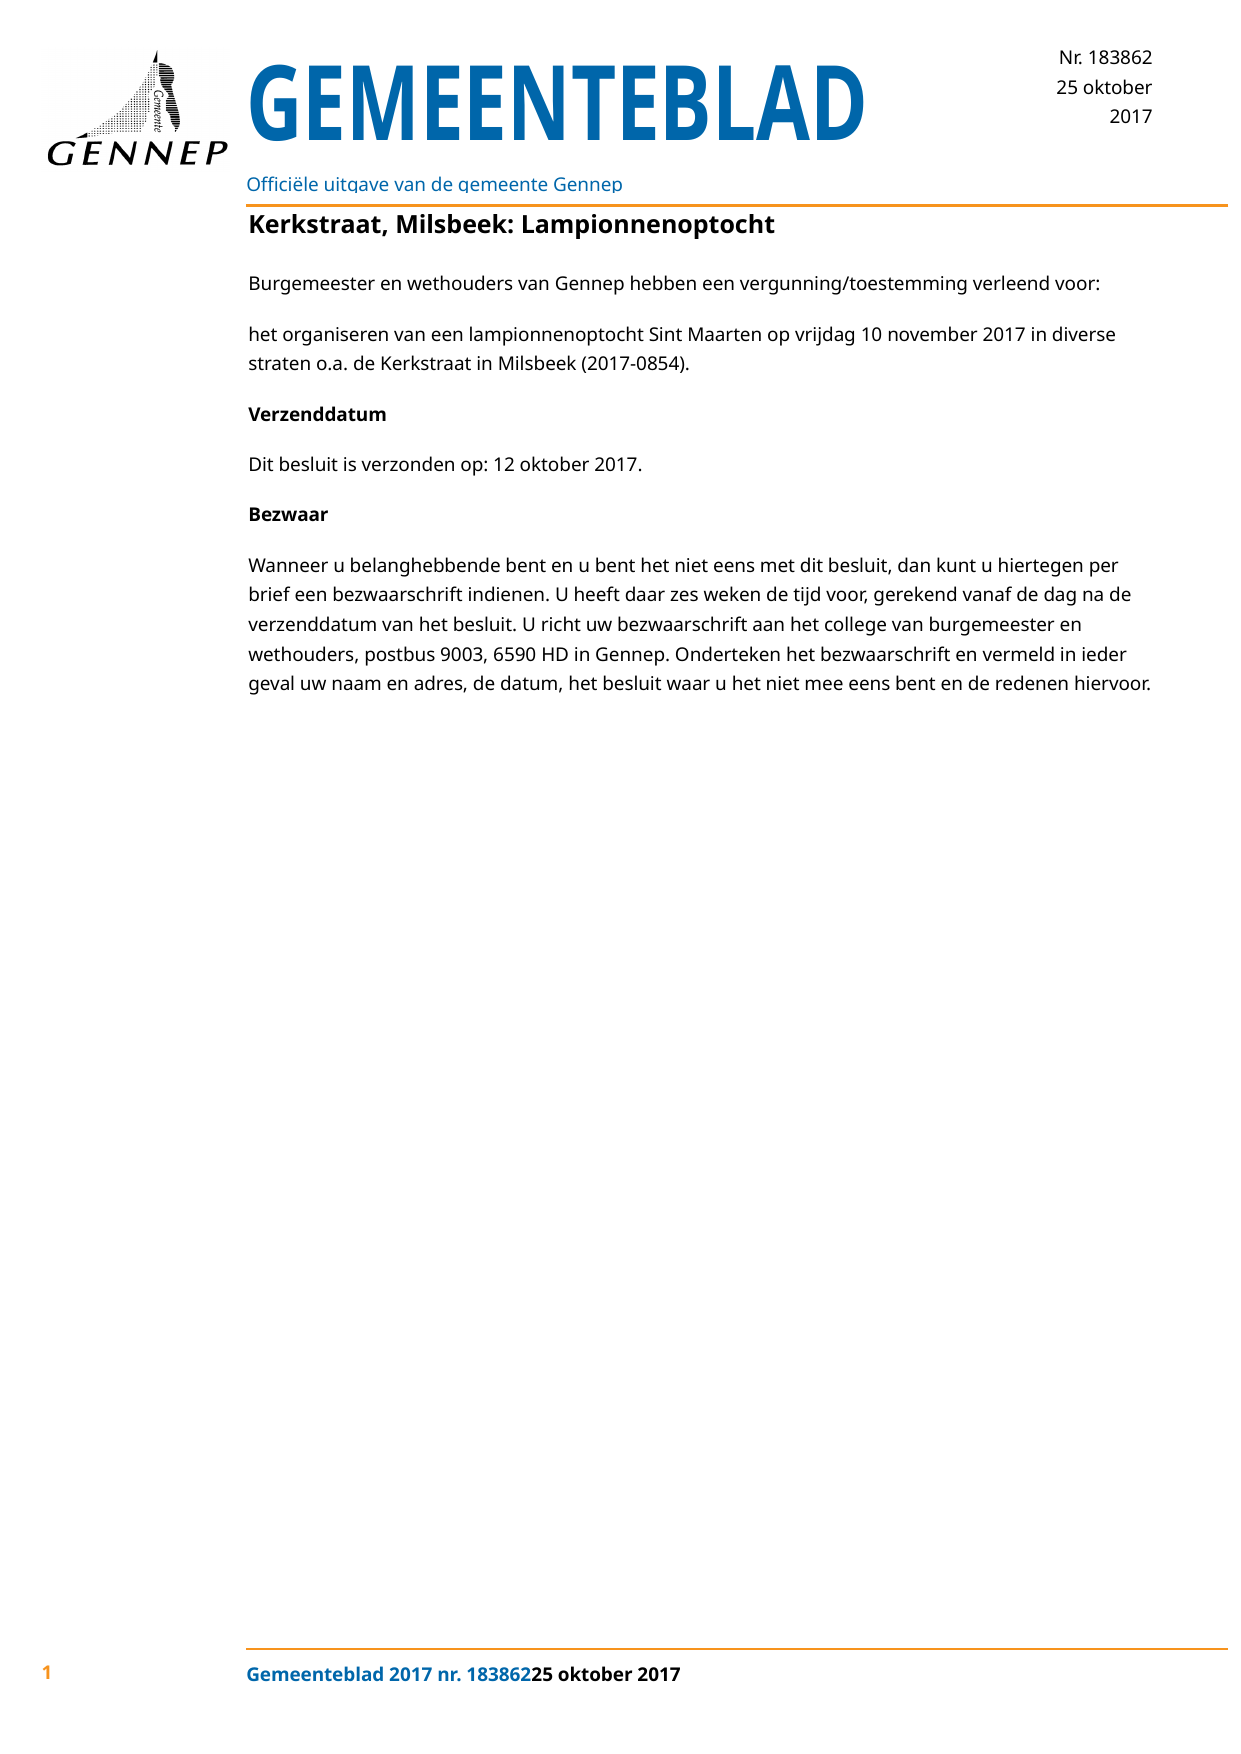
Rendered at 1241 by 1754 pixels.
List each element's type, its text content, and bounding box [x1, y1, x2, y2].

text Bezwaar [248, 502, 1152, 527]
picture [41, 47, 231, 172]
text Dit besluit is verzonden op: 12 oktober 2017. [248, 451, 1152, 477]
text het organiseren van een lampionnenoptocht Sint Maarten op vrijdag 10 november 2017 in diverse straten o.a. de Kerkstraat in Milsbeek (2017-0854). [248, 321, 1152, 376]
text Wanneer u belanghebbende bent en u bent het niet eens met dit besluit, dan kunt u hiertegen per brief een bezwaarschrift indienen. U heeft daar zes weken de tijd voor, gerekend vanaf de dag na de verzenddatum van het besluit. U richt uw bezwaarschrift aan het college van burgemeester en wethouders, postbus 9003, 6590 HD in Gennep. Onderteken het bezwaarschrift en vermeld in ieder geval uw naam en adres, de datum, het besluit waar u het niet mee eens bent en de redenen hiervoor. [248, 552, 1152, 696]
text Burgemeester en wethouders van Gennep hebben een vergunning/toestemming verleend voor: [248, 270, 1152, 296]
text Kerkstraat, Milsbeek: Lampionnenoptocht [248, 207, 1152, 241]
text Verzenddatum [248, 401, 1152, 426]
